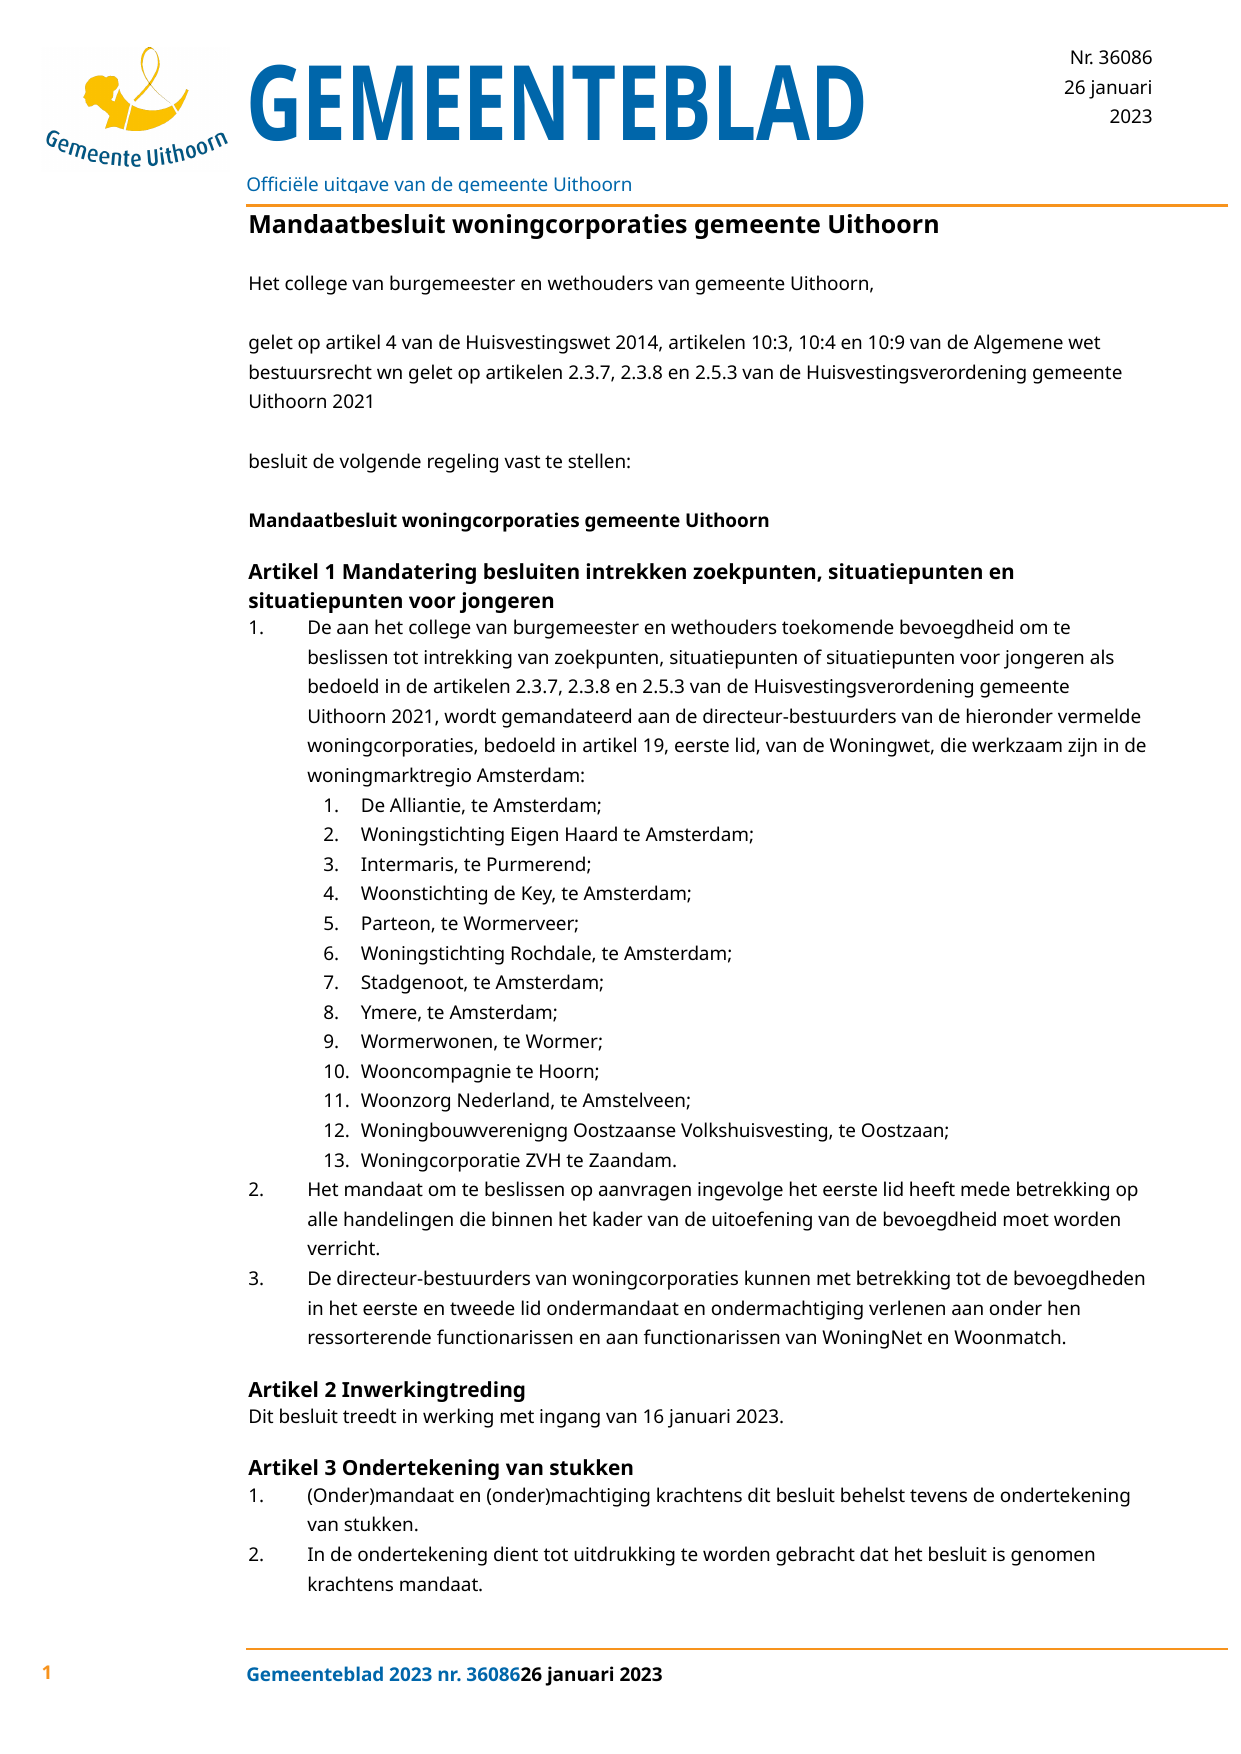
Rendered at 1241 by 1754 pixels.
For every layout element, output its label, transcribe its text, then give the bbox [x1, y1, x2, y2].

list Woningcorporatie ZVH te Zaandam. [323, 1147, 1152, 1172]
list Het mandaat om te beslissen op aanvragen ingevolge het eerste lid heeft mede betrekking op alle handelingen die binnen het kader van de uitoefening van de bevoegdheid moet worden verricht. [248, 1176, 1152, 1261]
text Het college van burgemeester en wethouders van gemeente Uithoorn, [248, 270, 1152, 296]
list Parteon, te Wormerveer; [323, 910, 1152, 936]
list Woonzorg Nederland, te Amstelveen; [323, 1088, 1152, 1113]
list Ymere, te Amsterdam; [323, 999, 1152, 1024]
list De aan het college van burgemeester en wethouders toekomende bevoegdheid om te beslissen tot intrekking van zoekpunten, situatiepunten of situatiepunten voor jongeren als bedoeld in de artikelen 2.3.7, 2.3.8 en 2.5.3 van de Huisvestingsverordening gemeente Uithoorn 2021, wordt gemandateerd aan de directeur-bestuurders van de hieronder vermelde woningcorporaties, bedoeld in artikel 19, eerste lid, van de Woningwet, die werkzaam zijn in de woningmarktregio Amsterdam: [248, 614, 1152, 788]
text Dit besluit treedt in werking met ingang van 16 januari 2023. [248, 1403, 1152, 1429]
list (Onder)mandaat en (onder)machtiging krachtens dit besluit behelst tevens de ondertekening van stukken. [248, 1482, 1152, 1537]
picture [41, 47, 231, 172]
list Woningstichting Rochdale, te Amsterdam; [323, 940, 1152, 965]
list Woningbouwverenigng Oostzaanse Volkshuisvesting, te Oostzaan; [323, 1117, 1152, 1143]
list De directeur-bestuurders van woningcorporaties kunnen met betrekking tot de bevoegdheden in het eerste en tweede lid ondermandaat en ondermachtiging verlenen aan onder hen ressorterende functionarissen en aan functionarissen van WoningNet en Woonmatch. [248, 1265, 1152, 1350]
text besluit de volgende regeling vast te stellen: [248, 448, 1152, 473]
list Wormerwonen, te Wormer; [323, 1028, 1152, 1054]
text Artikel 3 Ondertekening van stukken [248, 1453, 1152, 1482]
list Stadgenoot, te Amsterdam; [323, 969, 1152, 995]
list Wooncompagnie te Hoorn; [323, 1058, 1152, 1084]
list Woonstichting de Key, te Amsterdam; [323, 881, 1152, 906]
list In de ondertekening dient tot uitdrukking te worden gebracht dat het besluit is genomen krachtens mandaat. [248, 1541, 1152, 1596]
list Intermaris, te Purmerend; [323, 851, 1152, 877]
text Artikel 2 Inwerkingtreding [248, 1375, 1152, 1403]
list De Alliantie, te Amsterdam; [323, 792, 1152, 817]
text Mandaatbesluit woningcorporaties gemeente Uithoorn [248, 207, 1152, 241]
text Mandaatbesluit woningcorporaties gemeente Uithoorn [248, 507, 1152, 533]
text Artikel 1 Mandatering besluiten intrekken zoekpunten, situatiepunten en situatiepunten voor jongeren [248, 557, 1152, 614]
text gelet op artikel 4 van de Huisvestingswet 2014, artikelen 10:3, 10:4 en 10:9 van de Algemene wet bestuursrecht wn gelet op artikelen 2.3.7, 2.3.8 en 2.5.3 van de Huisvestingsverordening gemeente Uithoorn 2021 [248, 329, 1152, 414]
list Woningstichting Eigen Haard te Amsterdam; [323, 821, 1152, 847]
